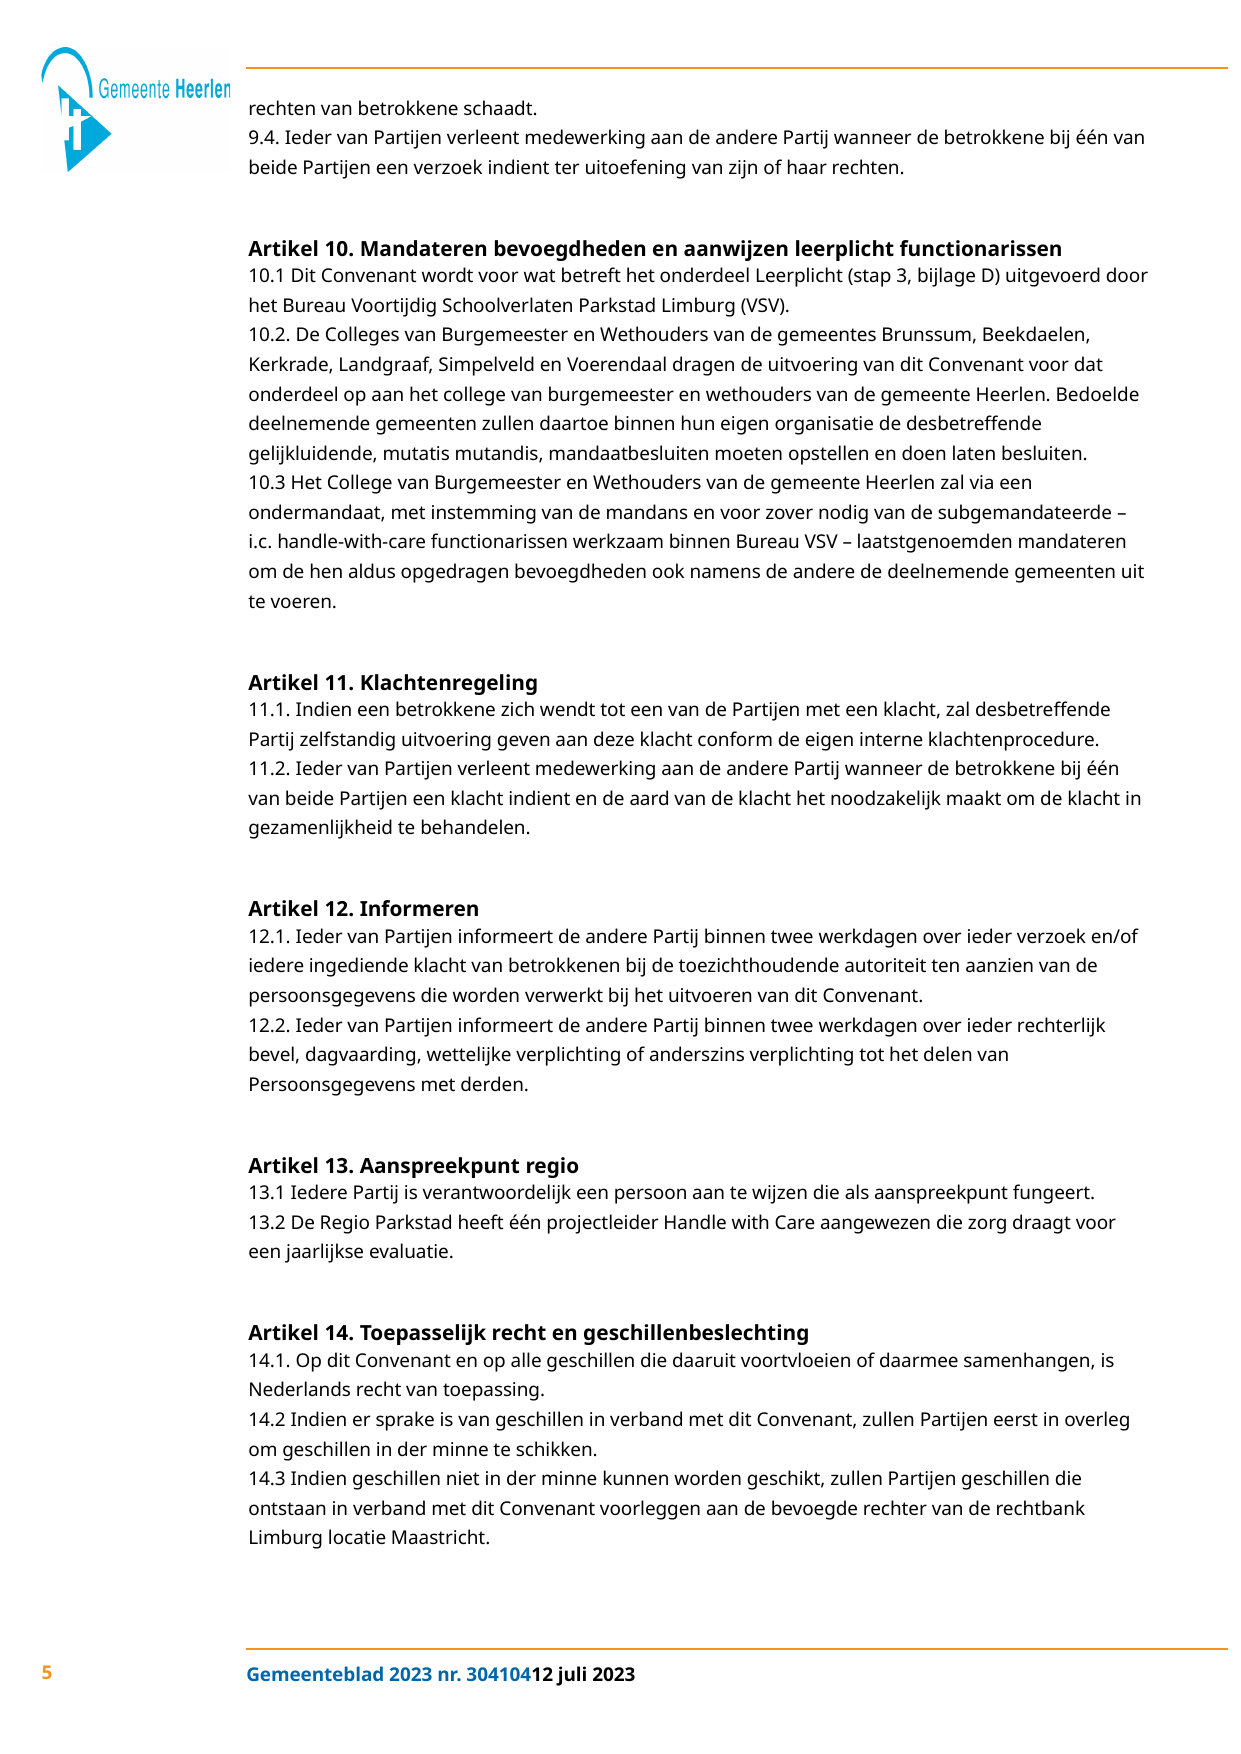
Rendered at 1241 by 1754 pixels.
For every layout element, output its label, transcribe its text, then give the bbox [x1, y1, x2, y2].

text 11.2. Ieder van Partijen verleent medewerking aan de andere Partij wanneer de betrokkene bij één van beide Partijen een klacht indient en de aard van de klacht het noodzakelijk maakt om de klacht in gezamenlijkheid te behandelen. [248, 755, 1152, 840]
text Artikel 12. Informeren [248, 894, 1152, 923]
text 10.3 Het College van Burgemeester en Wethouders van de gemeente Heerlen zal via een ondermandaat, met instemming van de mandans en voor zover nodig van de subgemandateerde – i.c. handle-with-care functionarissen werkzaam binnen Bureau VSV – laatstgenoemden mandateren om de hen aldus opgedragen bevoegdheden ook namens de andere de deelnemende gemeenten uit te voeren. [248, 469, 1152, 613]
text 12.1. Ieder van Partijen informeert de andere Partij binnen twee werkdagen over ieder verzoek en/of iedere ingediende klacht van betrokkenen bij de toezichthoudende autoriteit ten aanzien van de persoonsgegevens die worden verwerkt bij het uitvoeren van dit Convenant. [248, 923, 1152, 1008]
text 11.1. Indien een betrokkene zich wendt tot een van de Partijen met een klacht, zal desbetreffende Partij zelfstandig uitvoering geven aan deze klacht conform de eigen interne klachtenprocedure. [248, 696, 1152, 752]
text 13.2 De Regio Parkstad heeft één projectleider Handle with Care aangewezen die zorg draagt voor een jaarlijkse evaluatie. [248, 1209, 1152, 1264]
picture [41, 47, 231, 172]
text rechten van betrokkene schaadt. [248, 95, 1152, 121]
text Artikel 13. Aanspreekpunt regio [248, 1151, 1152, 1179]
text 14.3 Indien geschillen niet in der minne kunnen worden geschikt, zullen Partijen geschillen die ontstaan in verband met dit Convenant voorleggen aan de bevoegde rechter van de rechtbank Limburg locatie Maastricht. [248, 1465, 1152, 1550]
text 14.2 Indien er sprake is van geschillen in verband met dit Convenant, zullen Partijen eerst in overleg om geschillen in der minne te schikken. [248, 1406, 1152, 1461]
text Artikel 14. Toepasselijk recht en geschillenbeslechting [248, 1318, 1152, 1347]
text 12.2. Ieder van Partijen informeert de andere Partij binnen twee werkdagen over ieder rechterlijk bevel, dagvaarding, wettelijke verplichting of anderszins verplichting tot het delen van Persoonsgegevens met derden. [248, 1012, 1152, 1097]
text 10.2. De Colleges van Burgemeester en Wethouders van de gemeentes Brunssum, Beekdaelen, Kerkrade, Landgraaf, Simpelveld en Voerendaal dragen de uitvoering van dit Convenant voor dat onderdeel op aan het college van burgemeester en wethouders van de gemeente Heerlen. Bedoelde deelnemende gemeenten zullen daartoe binnen hun eigen organisatie de desbetreffende gelijkluidende, mutatis mutandis, mandaatbesluiten moeten opstellen en doen laten besluiten. [248, 322, 1152, 466]
text 14.1. Op dit Convenant en op alle geschillen die daaruit voortvloeien of daarmee samenhangen, is Nederlands recht van toepassing. [248, 1347, 1152, 1402]
text 13.1 Iedere Partij is verantwoordelijk een persoon aan te wijzen die als aanspreekpunt fungeert. [248, 1179, 1152, 1205]
text Artikel 11. Klachtenregeling [248, 668, 1152, 696]
text 9.4. Ieder van Partijen verleent medewerking aan de andere Partij wanneer de betrokkene bij één van beide Partijen een verzoek indient ter uitoefening van zijn of haar rechten. [248, 124, 1152, 180]
text Artikel 10. Mandateren bevoegdheden en aanwijzen leerplicht functionarissen [248, 234, 1152, 262]
text 10.1 Dit Convenant wordt voor wat betreft het onderdeel Leerplicht (stap 3, bijlage D) uitgevoerd door het Bureau Voortijdig Schoolverlaten Parkstad Limburg (VSV). [248, 262, 1152, 318]
picture [41, 47, 59, 70]
